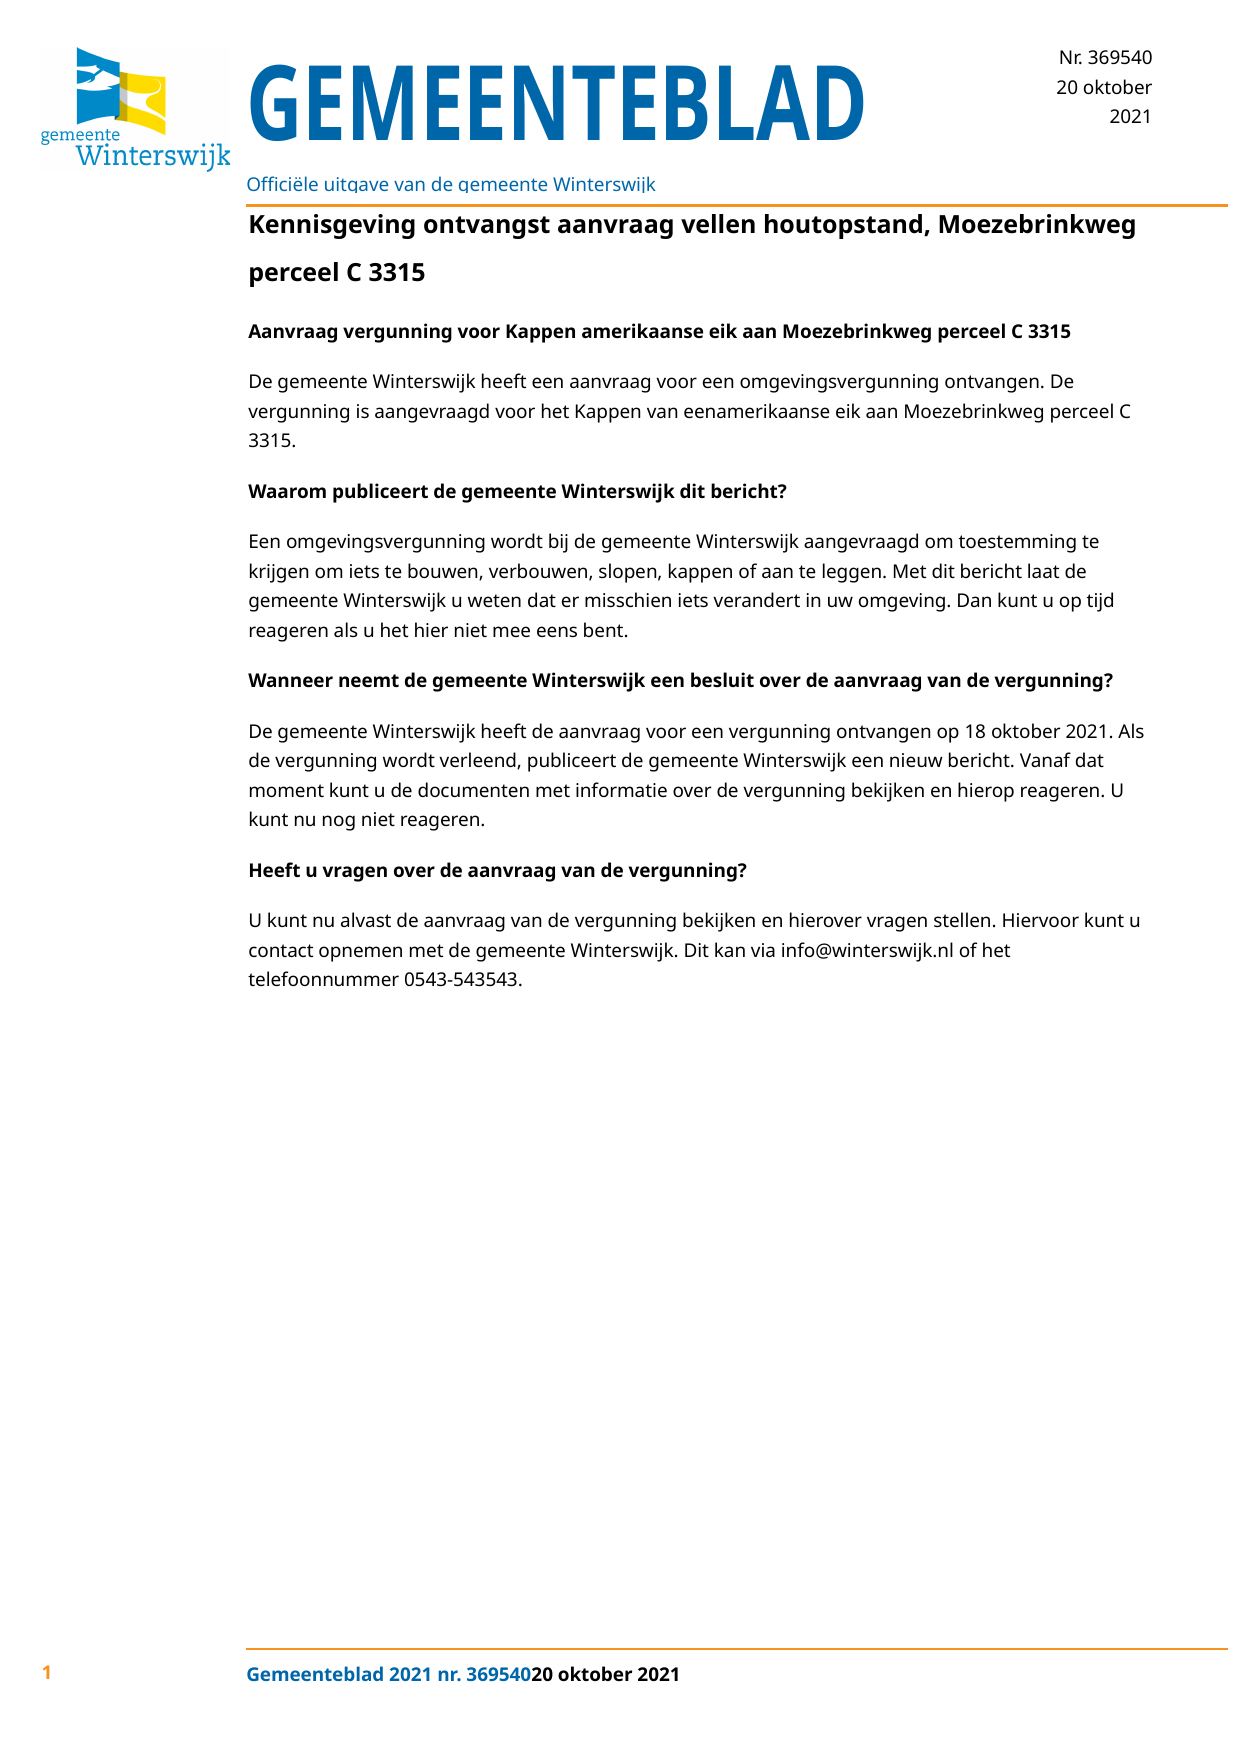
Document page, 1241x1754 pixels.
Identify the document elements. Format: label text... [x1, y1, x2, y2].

text Wanneer neemt de gemeente Winterswijk een besluit over de aanvraag van de vergunning? [248, 667, 1152, 693]
text Een omgevingsvergunning wordt bij de gemeente Winterswijk aangevraagd om toestemming te krijgen om iets te bouwen, verbouwen, slopen, kappen of aan te leggen. Met dit bericht laat de gemeente Winterswijk u weten dat er misschien iets verandert in uw omgeving. Dan kunt u op tijd reageren als u het hier niet mee eens bent. [248, 528, 1152, 643]
text Heeft u vragen over de aanvraag van de vergunning? [248, 857, 1152, 883]
text Aanvraag vergunning voor Kappen amerikaanse eik aan Moezebrinkweg perceel C 3315 [248, 318, 1152, 344]
text U kunt nu alvast de aanvraag van de vergunning bekijken en hierover vragen stellen. Hiervoor kunt u contact opnemen met de gemeente Winterswijk. Dit kan via info@winterswijk.nl of het telefoonnummer 0543-543543. [248, 907, 1152, 992]
text De gemeente Winterswijk heeft een aanvraag voor een omgevingsvergunning ontvangen. De vergunning is aangevraagd voor het Kappen van eenamerikaanse eik aan Moezebrinkweg perceel C 3315. [248, 368, 1152, 453]
picture [41, 47, 231, 172]
text Waarom publiceert de gemeente Winterswijk dit bericht? [248, 478, 1152, 504]
picture [225, 153, 231, 162]
text Kennisgeving ontvangst aanvraag vellen houtopstand, Moezebrinkweg perceel C 3315 [248, 207, 1152, 288]
text De gemeente Winterswijk heeft de aanvraag voor een vergunning ontvangen op 18 oktober 2021. Als de vergunning wordt verleend, publiceert de gemeente Winterswijk een nieuw bericht. Vanaf dat moment kunt u de documenten met informatie over de vergunning bekijken en hierop reageren. U kunt nu nog niet reageren. [248, 718, 1152, 832]
